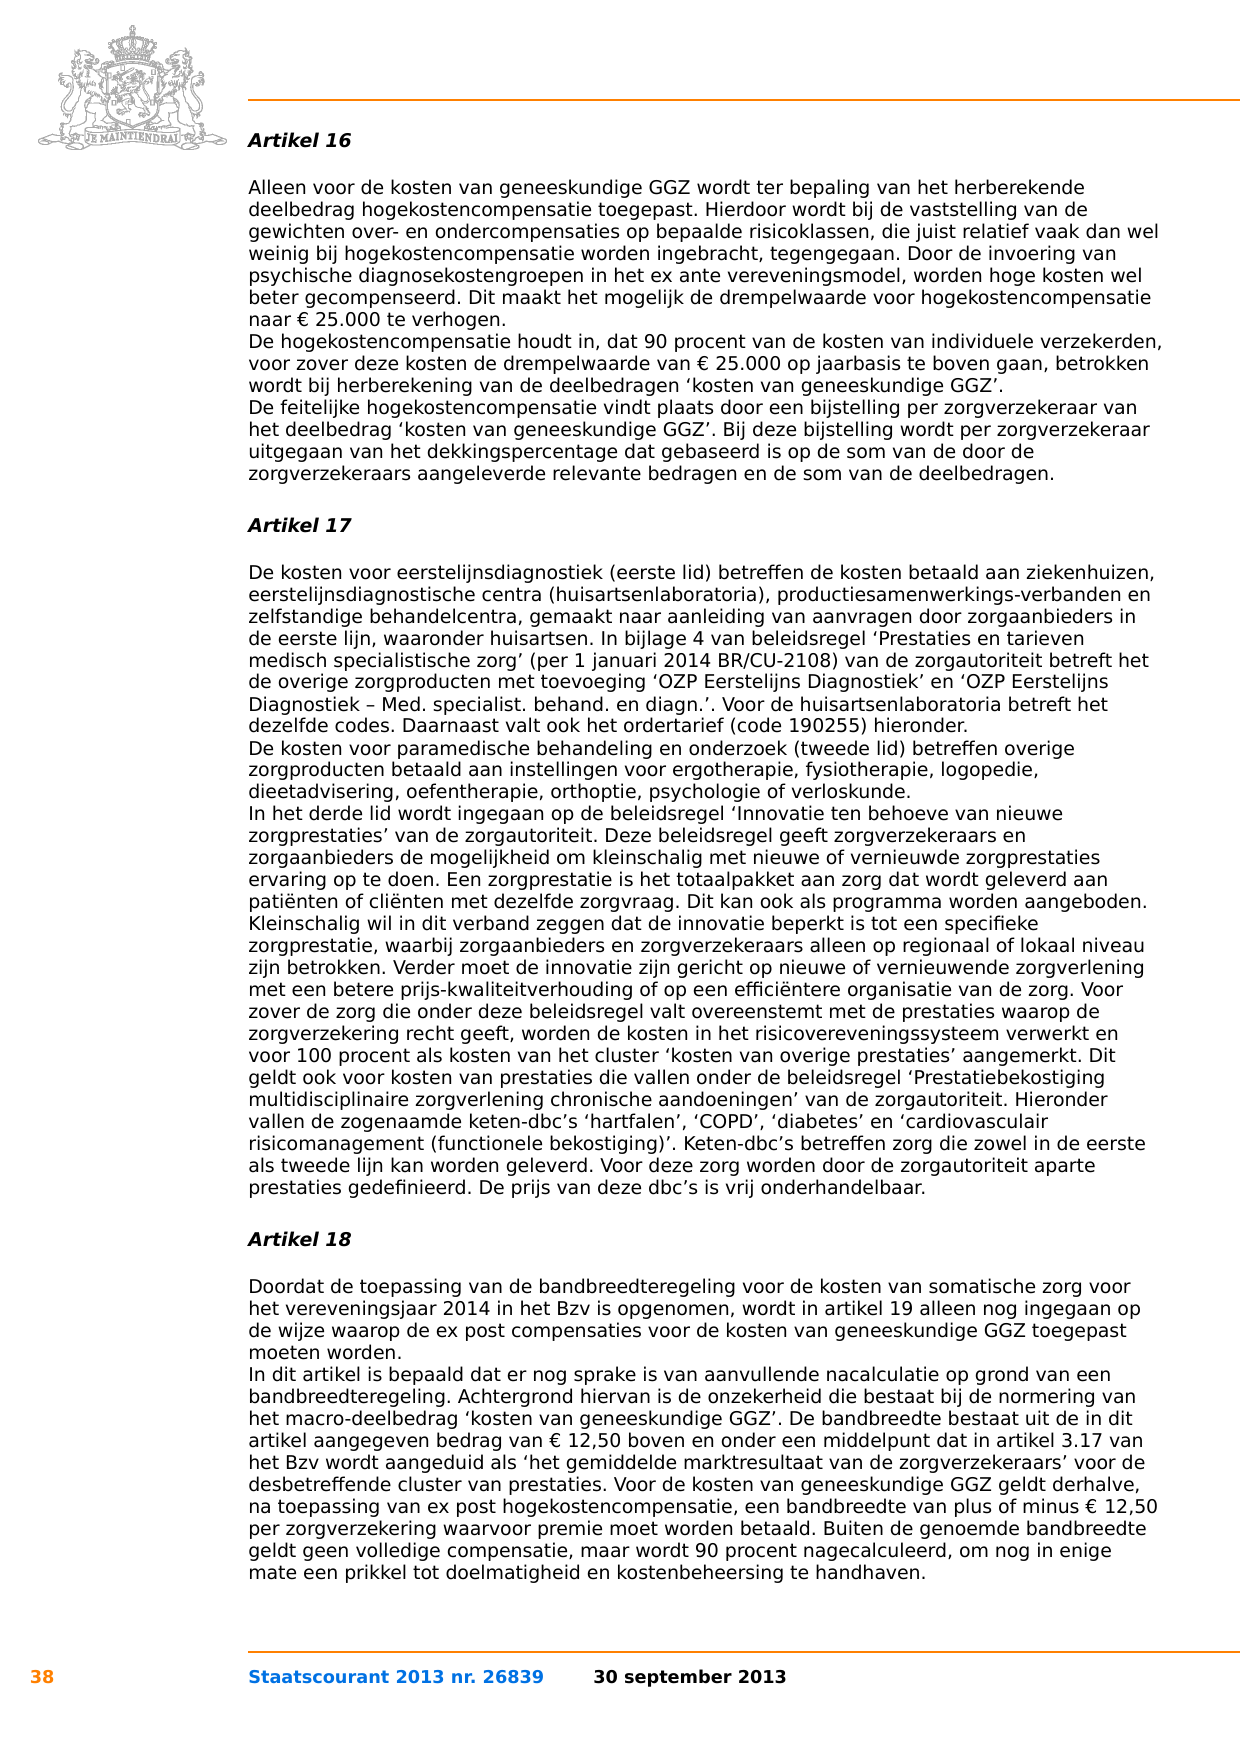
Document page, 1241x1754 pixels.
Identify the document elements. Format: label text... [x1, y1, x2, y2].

text In het derde lid wordt ingegaan op de beleidsregel ‘Innovatie ten behoeve van nieuwe zorgprestaties’ van de zorgautoriteit. Deze beleidsregel geeft zorgverzekeraars en zorgaanbieders de mogelijkheid om kleinschalig met nieuwe of vernieuwde zorgprestaties ervaring op te doen. Een zorgprestatie is het totaalpakket aan zorg dat wordt geleverd aan patiënten of cliënten met dezelfde zorgvraag. Dit kan ook als programma worden aangeboden. Kleinschalig wil in dit verband zeggen dat de innovatie beperkt is tot een specifieke zorgprestatie, waarbij zorgaanbieders en zorgverzekeraars alleen op regionaal of lokaal niveau zijn betrokken. Verder moet de innovatie zijn gericht op nieuwe of vernieuwende zorgverlening met een betere prijs-kwaliteitverhouding of op een efficiëntere organisatie van de zorg. Voor zover de zorg die onder deze beleidsregel valt overeenstemt met de prestaties waarop de zorgverzekering recht geeft, worden de kosten in het risicovereveningssysteem verwerkt en voor 100 procent als kosten van het cluster ‘kosten van overige prestaties’ aangemerkt. Dit geldt ook voor kosten van prestaties die vallen onder de beleidsregel ‘Prestatiebekostiging multidisciplinaire zorgverlening chronische aandoeningen’ van de zorgautoriteit. Hieronder vallen de zogenaamde keten-dbc’s ‘hartfalen’, ‘COPD’, ‘diabetes’ en ‘cardiovasculair risicomanagement (functionele bekostiging)’. Keten-dbc’s betreffen zorg die zowel in de eerste als tweede lijn kan worden geleverd. Voor deze zorg worden door de zorgautoriteit aparte prestaties gedefinieerd. De prijs van deze dbc’s is vrij onderhandelbaar. [248, 803, 1163, 1199]
subtitle Artikel 17 [248, 514, 1163, 537]
text De hogekostencompensatie houdt in, dat 90 procent van de kosten van individuele verzekerden, voor zover deze kosten de drempelwaarde van € 25.000 op jaarbasis te boven gaan, betrokken wordt bij herberekening van de deelbedragen ‘kosten van geneeskundige GGZ’. [248, 331, 1163, 397]
text Doordat de toepassing van de bandbreedteregeling voor de kosten van somatische zorg voor het vereveningsjaar 2014 in het Bzv is opgenomen, wordt in artikel 19 alleen nog ingegaan op de wijze waarop de ex post compensaties voor de kosten van geneeskundige GGZ toegepast moeten worden. [248, 1276, 1163, 1364]
text De kosten voor paramedische behandeling en onderzoek (tweede lid) betreffen overige zorgproducten betaald aan instellingen voor ergotherapie, fysiotherapie, logopedie, dieetadvisering, oefentherapie, orthoptie, psychologie of verloskunde. [248, 737, 1163, 803]
text Alleen voor de kosten van geneeskundige GGZ wordt ter bepaling van het herberekende deelbedrag hogekostencompensatie toegepast. Hierdoor wordt bij de vaststelling van de gewichten over- en ondercompensaties op bepaalde risicoklassen, die juist relatief vaak dan wel weinig bij hogekostencompensatie worden ingebracht, tegengegaan. Door de invoering van psychische diagnosekostengroepen in het ex ante vereveningsmodel, worden hoge kosten wel beter gecompenseerd. Dit maakt het mogelijk de drempelwaarde voor hogekostencompensatie naar € 25.000 te verhogen. [248, 177, 1163, 331]
subtitle Artikel 18 [248, 1229, 1163, 1251]
text De feitelijke hogekostencompensatie vindt plaats door een bijstelling per zorgverzekeraar van het deelbedrag ‘kosten van geneeskundige GGZ’. Bij deze bijstelling wordt per zorgverzekeraar uitgegaan van het dekkingspercentage dat gebaseerd is op de som van de door de zorgverzekeraars aangeleverde relevante bedragen en de som van de deelbedragen. [248, 397, 1163, 484]
text De kosten voor eerstelijnsdiagnostiek (eerste lid) betreffen de kosten betaald aan ziekenhuizen, eerstelijnsdiagnostische centra (huisartsenlaboratoria), productiesamenwerkings-verbanden en zelfstandige behandelcentra, gemaakt naar aanleiding van aanvragen door zorgaanbieders in de eerste lijn, waaronder huisartsen. In bijlage 4 van beleidsregel ‘Prestaties en tarieven medisch specialistische zorg’ (per 1 januari 2014 BR/CU-2108) van de zorgautoriteit betreft het de overige zorgproducten met toevoeging ‘OZP Eerstelijns Diagnostiek’ en ‘OZP Eerstelijns Diagnostiek – Med. specialist. behand. en diagn.’. Voor de huisartsenlaboratoria betreft het dezelfde codes. Daarnaast valt ook het ordertarief (code 190255) hieronder. [248, 562, 1163, 737]
subtitle Artikel 16 [248, 130, 1163, 152]
text In dit artikel is bepaald dat er nog sprake is van aanvullende nacalculatie op grond van een bandbreedteregeling. Achtergrond hiervan is de onzekerheid die bestaat bij de normering van het macro-deelbedrag ‘kosten van geneeskundige GGZ’. De bandbreedte bestaat uit de in dit artikel aangegeven bedrag van € 12,50 boven en onder een middelpunt dat in artikel 3.17 van het Bzv wordt aangeduid als ‘het gemiddelde marktresultaat van de zorgverzekeraars’ voor de desbetreffende cluster van prestaties. Voor de kosten van geneeskundige GGZ geldt derhalve, na toepassing van ex post hogekostencompensatie, een bandbreedte van plus of minus € 12,50 per zorgverzekering waarvoor premie moet worden betaald. Buiten de genoemde bandbreedte geldt geen volledige compensatie, maar wordt 90 procent nagecalculeerd, om nog in enige mate een prikkel tot doelmatigheid en kostenbeheersing te handhaven. [248, 1364, 1163, 1584]
picture [38, 25, 227, 150]
